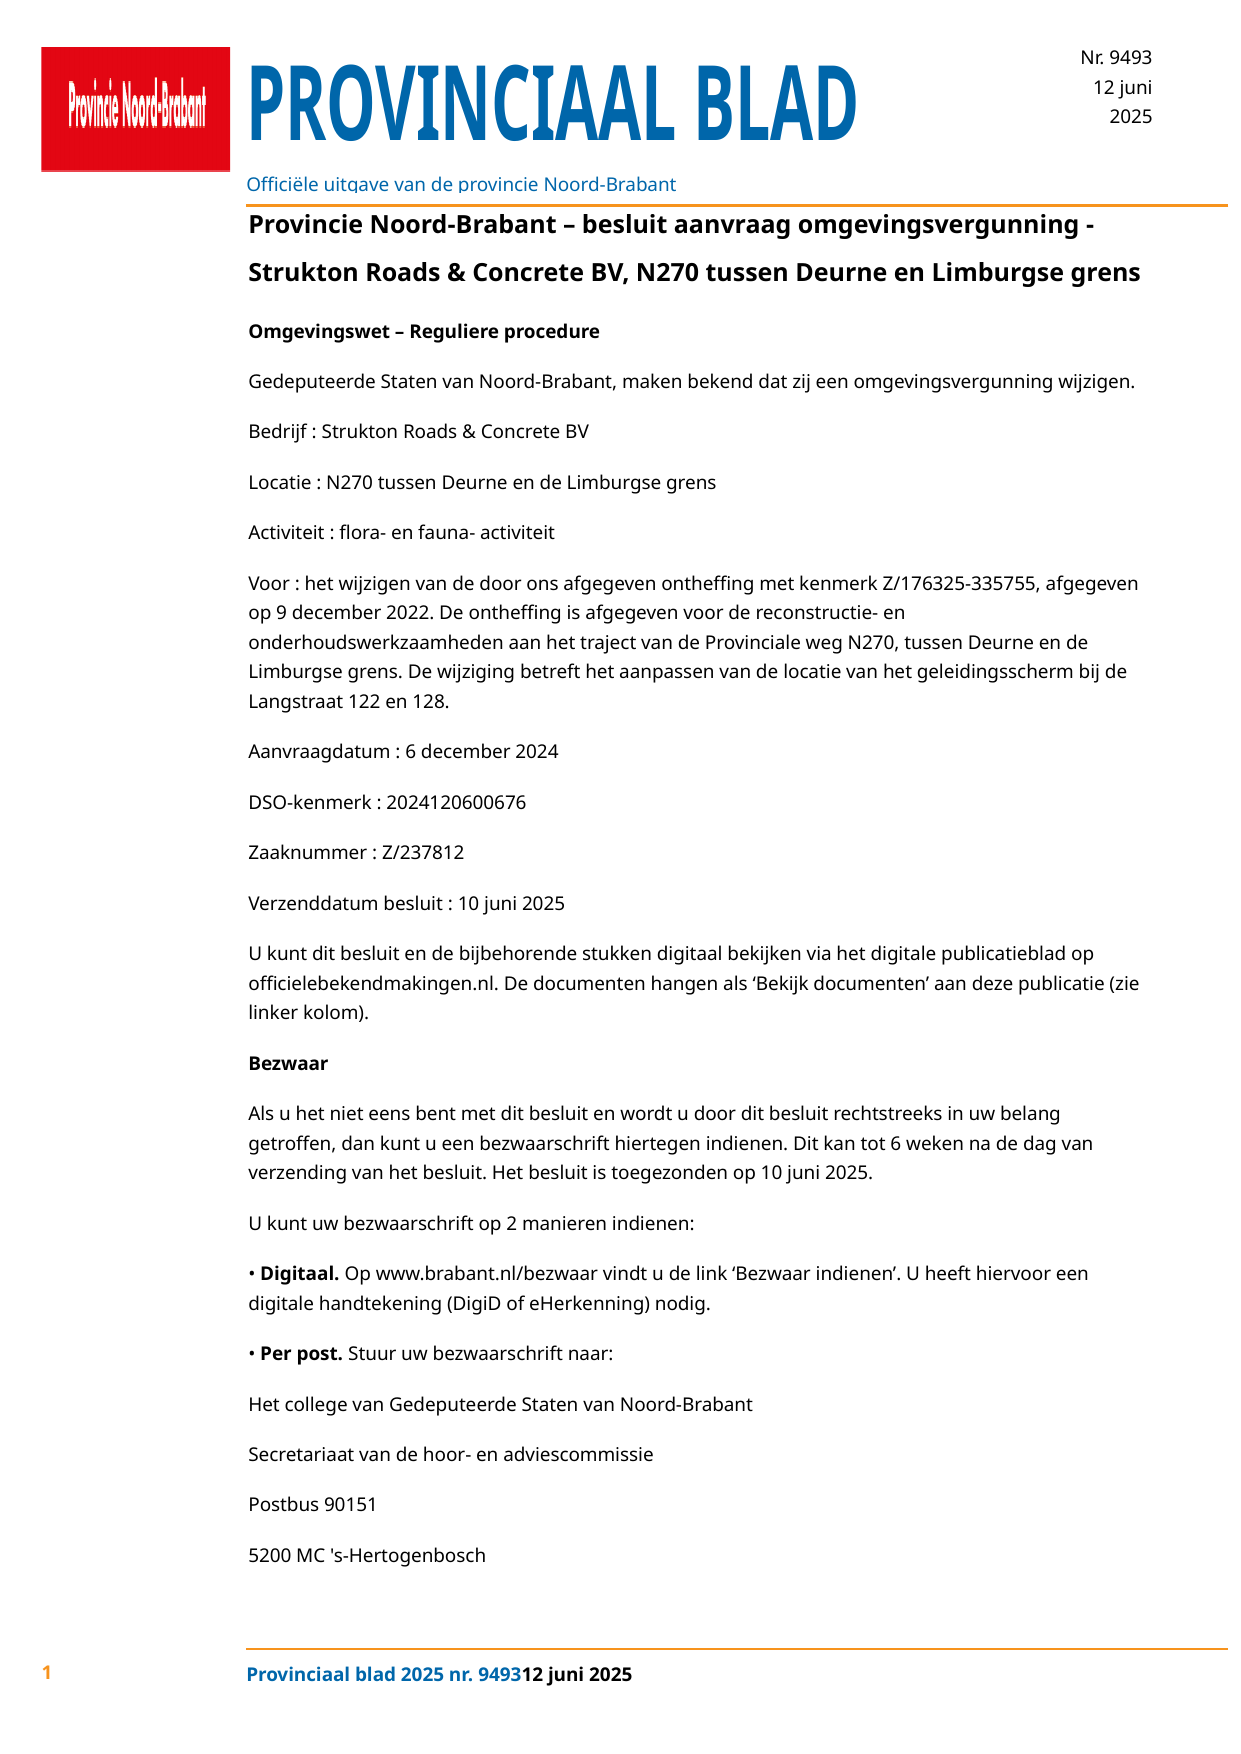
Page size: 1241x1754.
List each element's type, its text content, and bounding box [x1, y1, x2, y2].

text Bezwaar [248, 1050, 1152, 1076]
text Activiteit : flora- en fauna- activiteit [248, 519, 1152, 545]
text 5200 MC 's‑Hertogenbosch [248, 1542, 1152, 1568]
picture [41, 47, 231, 172]
text Provincie Noord-Brabant – besluit aanvraag omgevingsvergunning - Strukton Roads & Concrete BV, N270 tussen Deurne en Limburgse grens [248, 207, 1152, 288]
text Secretariaat van de hoor- en adviescommissie [248, 1441, 1152, 1467]
text Omgevingswet – Reguliere procedure [248, 318, 1152, 344]
text Gedeputeerde Staten van Noord-Brabant, maken bekend dat zij een omgevingsvergunning wijzigen. [248, 368, 1152, 394]
text Verzenddatum besluit : 10 juni 2025 [248, 890, 1152, 916]
text • Digitaal. Op www.brabant.nl/bezwaar vindt u de link ‘Bezwaar indienen’. U heeft hiervoor een digitale handtekening (DigiD of eHerkenning) nodig. [248, 1260, 1152, 1316]
text Zaaknummer : Z/237812 [248, 839, 1152, 865]
text DSO-kenmerk : 2024120600676 [248, 789, 1152, 815]
text Aanvraagdatum : 6 december 2024 [248, 739, 1152, 764]
text Bedrijf : Strukton Roads & Concrete BV [248, 419, 1152, 444]
text • Per post. Stuur uw bezwaarschrift naar: [248, 1340, 1152, 1366]
text Postbus 90151 [248, 1492, 1152, 1517]
text Als u het niet eens bent met dit besluit en wordt u door dit besluit rechtstreeks in uw belang getroffen, dan kunt u een bezwaarschrift hiertegen indienen. Dit kan tot 6 weken na de dag van verzending van het besluit. Het besluit is toegezonden op 10 juni 2025. [248, 1100, 1152, 1185]
text Het college van Gedeputeerde Staten van Noord-Brabant [248, 1391, 1152, 1417]
text Voor : het wijzigen van de door ons afgegeven ontheffing met kenmerk Z/176325-335755, afgegeven op 9 december 2022. De ontheffing is afgegeven voor de reconstructie- en onderhoudswerkzaamheden aan het traject van de Provinciale weg N270, tussen Deurne en de Limburgse grens. De wijziging betreft het aanpassen van de locatie van het geleidingsscherm bij de Langstraat 122 en 128. [248, 570, 1152, 714]
text Locatie : N270 tussen Deurne en de Limburgse grens [248, 469, 1152, 495]
text U kunt uw bezwaarschrift op 2 manieren indienen: [248, 1210, 1152, 1236]
text U kunt dit besluit en de bijbehorende stukken digitaal bekijken via het digitale publicatieblad op officielebekendmakingen.nl. De documenten hangen als ‘Bekijk documenten’ aan deze publicatie (zie linker kolom). [248, 940, 1152, 1025]
